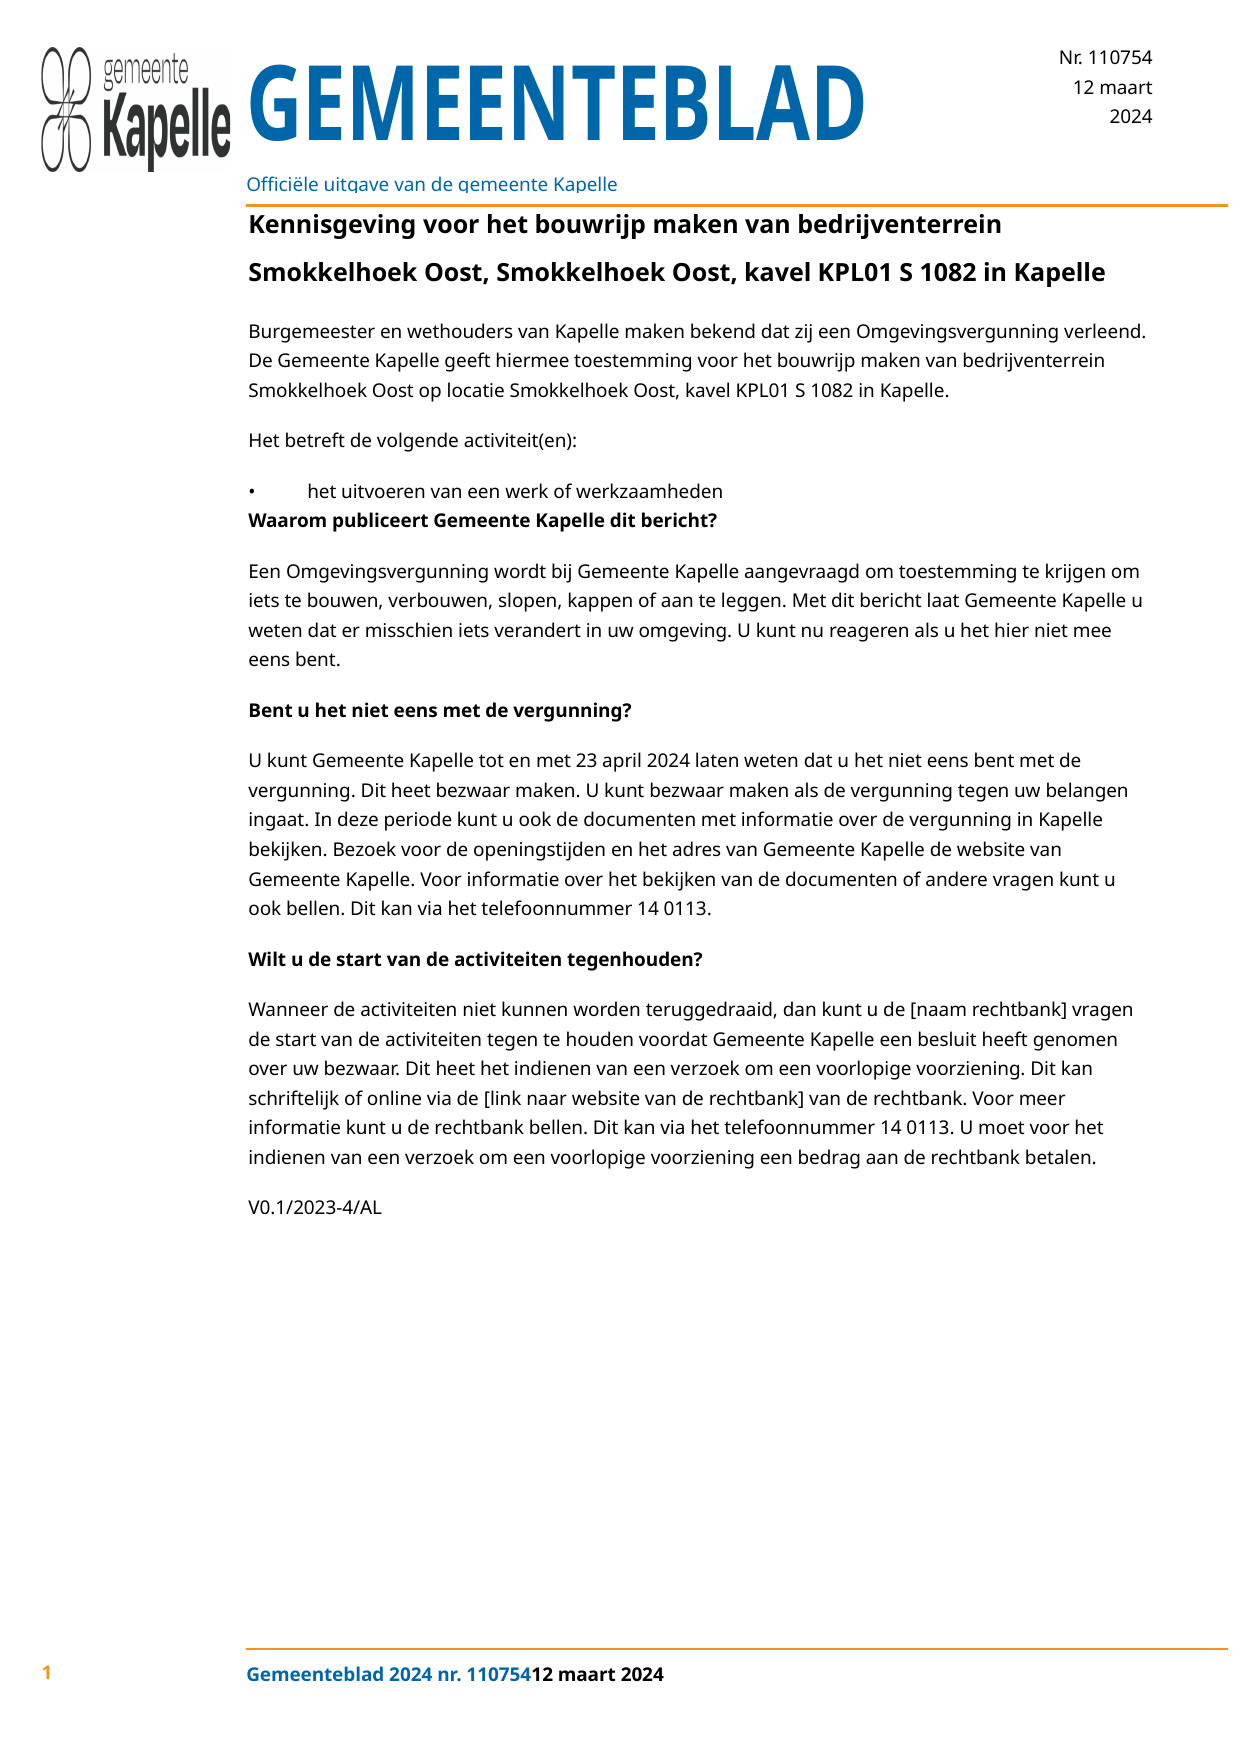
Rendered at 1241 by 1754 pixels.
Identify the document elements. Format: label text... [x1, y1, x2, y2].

text Waarom publiceert Gemeente Kapelle dit bericht? [248, 507, 1152, 533]
text Het betreft de volgende activiteit(en): [248, 427, 1152, 453]
text Wilt u de start van de activiteiten tegenhouden? [248, 946, 1152, 972]
text U kunt Gemeente Kapelle tot en met 23 april 2024 laten weten dat u het niet eens bent met de vergunning. Dit heet bezwaar maken. U kunt bezwaar maken als de vergunning tegen uw belangen ingaat. In deze periode kunt u ook de documenten met informatie over de vergunning in Kapelle bekijken. Bezoek voor de openingstijden en het adres van Gemeente Kapelle de website van Gemeente Kapelle. Voor informatie over het bekijken van de documenten of andere vragen kunt u ook bellen. Dit kan via het telefoonnummer 14 0113. [248, 747, 1152, 921]
picture [41, 47, 231, 172]
text Burgemeester en wethouders van Kapelle maken bekend dat zij een Omgevingsvergunning verleend. De Gemeente Kapelle geeft hiermee toestemming voor het bouwrijp maken van bedrijventerrein Smokkelhoek Oost op locatie Smokkelhoek Oost, kavel KPL01 S 1082 in Kapelle. [248, 318, 1152, 403]
text Bent u het niet eens met de vergunning? [248, 697, 1152, 723]
text Een Omgevingsvergunning wordt bij Gemeente Kapelle aangevraagd om toestemming te krijgen om iets te bouwen, verbouwen, slopen, kappen of aan te leggen. Met dit bericht laat Gemeente Kapelle u weten dat er misschien iets verandert in uw omgeving. U kunt nu reageren als u het hier niet mee eens bent. [248, 558, 1152, 672]
text Wanneer de activiteiten niet kunnen worden teruggedraaid, dan kunt u de [naam rechtbank] vragen de start van de activiteiten tegen te houden voordat Gemeente Kapelle een besluit heeft genomen over uw bezwaar. Dit heet het indienen van een verzoek om een voorlopige voorziening. Dit kan schriftelijk of online via de [link naar website van de rechtbank] van de rechtbank. Voor meer informatie kunt u de rechtbank bellen. Dit kan via het telefoonnummer 14 0113. U moet voor het indienen van een verzoek om een voorlopige voorziening een bedrag aan de rechtbank betalen. [248, 996, 1152, 1170]
text V0.1/2023-4/AL [248, 1194, 1152, 1220]
list het uitvoeren van een werk of werkzaamheden [248, 478, 1152, 504]
text Kennisgeving voor het bouwrijp maken van bedrijventerrein Smokkelhoek Oost, Smokkelhoek Oost, kavel KPL01 S 1082 in Kapelle [248, 207, 1152, 288]
